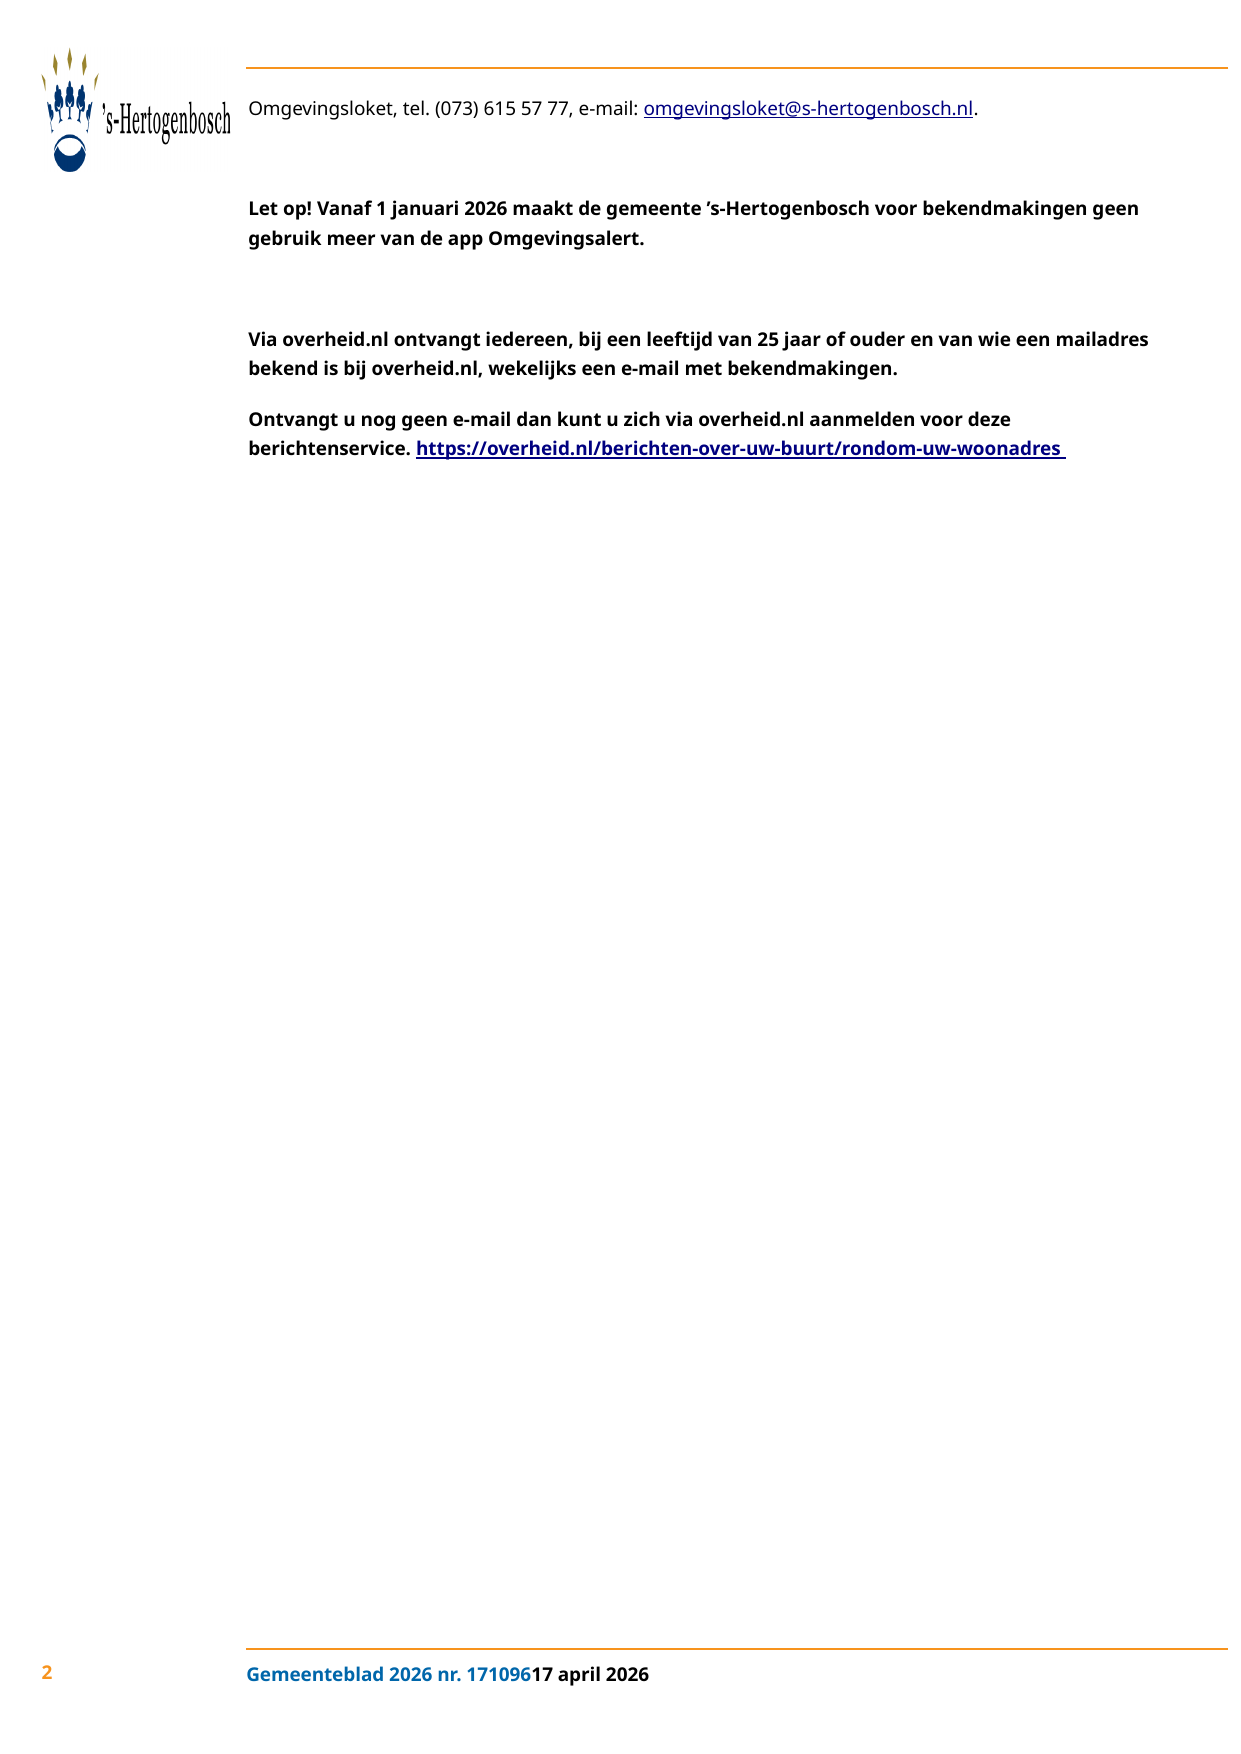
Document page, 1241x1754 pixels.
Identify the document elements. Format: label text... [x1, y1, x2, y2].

text Omgevingsloket, tel. (073) 615 57 77, e-mail: omgevingsloket@s-hertogenbosch.nl. [248, 95, 1152, 121]
text Let op! Vanaf 1 januari 2026 maakt de gemeente ’s-Hertogenbosch voor bekendmakingen geen gebruik meer van de app Omgevingsalert. [248, 196, 1152, 251]
text Ontvangt u nog geen e-mail dan kunt u zich via overheid.nl aanmelden voor deze berichtenservice. https://overheid.nl/berichten-over-uw-buurt/rondom-uw-woonadres [248, 406, 1152, 461]
picture [41, 47, 231, 172]
text Via overheid.nl ontvangt iedereen, bij een leeftijd van 25 jaar of ouder en van wie een mailadres bekend is bij overheid.nl, wekelijks een e-mail met bekendmakingen. [248, 326, 1152, 381]
